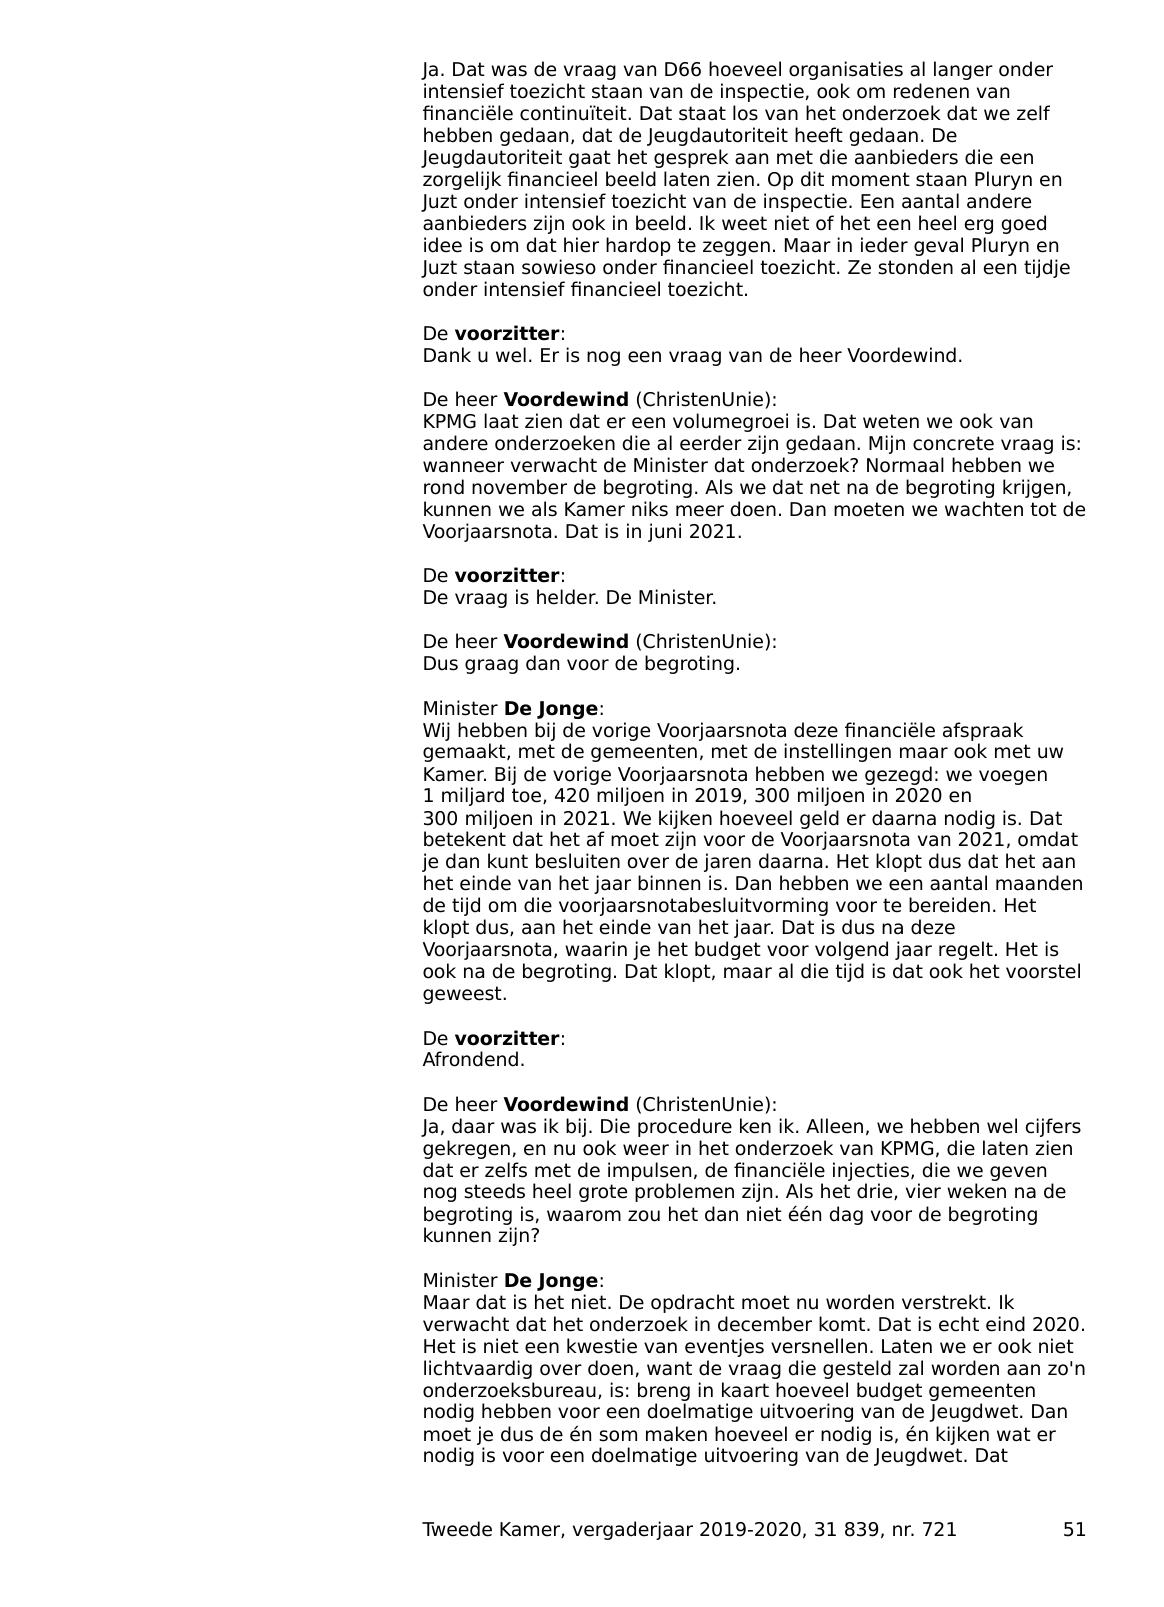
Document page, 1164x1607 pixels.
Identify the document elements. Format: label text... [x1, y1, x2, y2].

text De heer Voordewind (ChristenUnie): [422, 1093, 1087, 1116]
text Ja, daar was ik bij. Die procedure ken ik. Alleen, we hebben wel cijfers gekregen, en nu ook weer in het onderzoek van KPMG, die laten zien dat er zelfs met de impulsen, de financiële injecties, die we geven nog steeds heel grote problemen zijn. Als het drie, vier weken na de begroting is, waarom zou het dan niet één dag voor de begroting kunnen zijn? [422, 1116, 1087, 1247]
text Minister De Jonge: [422, 697, 1087, 719]
text Afrondend. [422, 1049, 1087, 1071]
text Dank u wel. Er is nog een vraag van de heer Voordewind. [422, 345, 1087, 367]
text De heer Voordewind (ChristenUnie): [422, 631, 1087, 653]
text De voorzitter: [422, 1027, 1087, 1049]
text Maar dat is het niet. De opdracht moet nu worden verstrekt. Ik verwacht dat het onderzoek in december komt. Dat is echt eind 2020. Het is niet een kwestie van eventjes versnellen. Laten we er ook niet lichtvaardig over doen, want de vraag die gesteld zal worden aan zo'n onderzoeksbureau, is: breng in kaart hoeveel budget gemeenten nodig hebben voor een doelmatige uitvoering van de Jeugdwet. Dan moet je dus de én som maken hoeveel er nodig is, én kijken wat er nodig is voor een doelmatige uitvoering van de Jeugdwet. Dat [422, 1292, 1087, 1467]
text Wij hebben bij de vorige Voorjaarsnota deze financiële afspraak gemaakt, met de gemeenten, met de instellingen maar ook met uw Kamer. Bij de vorige Voorjaarsnota hebben we gezegd: we voegen 1 miljard toe, 420 miljoen in 2019, 300 miljoen in 2020 en 300 miljoen in 2021. We kijken hoeveel geld er daarna nodig is. Dat betekent dat het af moet zijn voor de Voorjaarsnota van 2021, omdat je dan kunt besluiten over de jaren daarna. Het klopt dus dat het aan het einde van het jaar binnen is. Dan hebben we een aantal maanden de tijd om die voorjaarsnotabesluitvorming voor te bereiden. Het klopt dus, aan het einde van het jaar. Dat is dus na deze Voorjaarsnota, waarin je het budget voor volgend jaar regelt. Het is ook na de begroting. Dat klopt, maar al die tijd is dat ook het voorstel geweest. [422, 719, 1087, 1005]
text De voorzitter: [422, 565, 1087, 587]
text De voorzitter: [422, 323, 1087, 345]
text De heer Voordewind (ChristenUnie): [422, 389, 1087, 411]
text Ja. Dat was de vraag van D66 hoeveel organisaties al langer onder intensief toezicht staan van de inspectie, ook om redenen van financiële continuïteit. Dat staat los van het onderzoek dat we zelf hebben gedaan, dat de Jeugdautoriteit heeft gedaan. De Jeugdautoriteit gaat het gesprek aan met die aanbieders die een zorgelijk financieel beeld laten zien. Op dit moment staan Pluryn en Juzt onder intensief toezicht van de inspectie. Een aantal andere aanbieders zijn ook in beeld. Ik weet niet of het een heel erg goed idee is om dat hier hardop te zeggen. Maar in ieder geval Pluryn en Juzt staan sowieso onder financieel toezicht. Ze stonden al een tijdje onder intensief financieel toezicht. [422, 59, 1087, 301]
text Minister De Jonge: [422, 1269, 1087, 1292]
text Dus graag dan voor de begroting. [422, 653, 1087, 675]
text KPMG laat zien dat er een volumegroei is. Dat weten we ook van andere onderzoeken die al eerder zijn gedaan. Mijn concrete vraag is: wanneer verwacht de Minister dat onderzoek? Normaal hebben we rond november de begroting. Als we dat net na de begroting krijgen, kunnen we als Kamer niks meer doen. Dan moeten we wachten tot de Voorjaarsnota. Dat is in juni 2021. [422, 411, 1087, 543]
text De vraag is helder. De Minister. [422, 587, 1087, 609]
